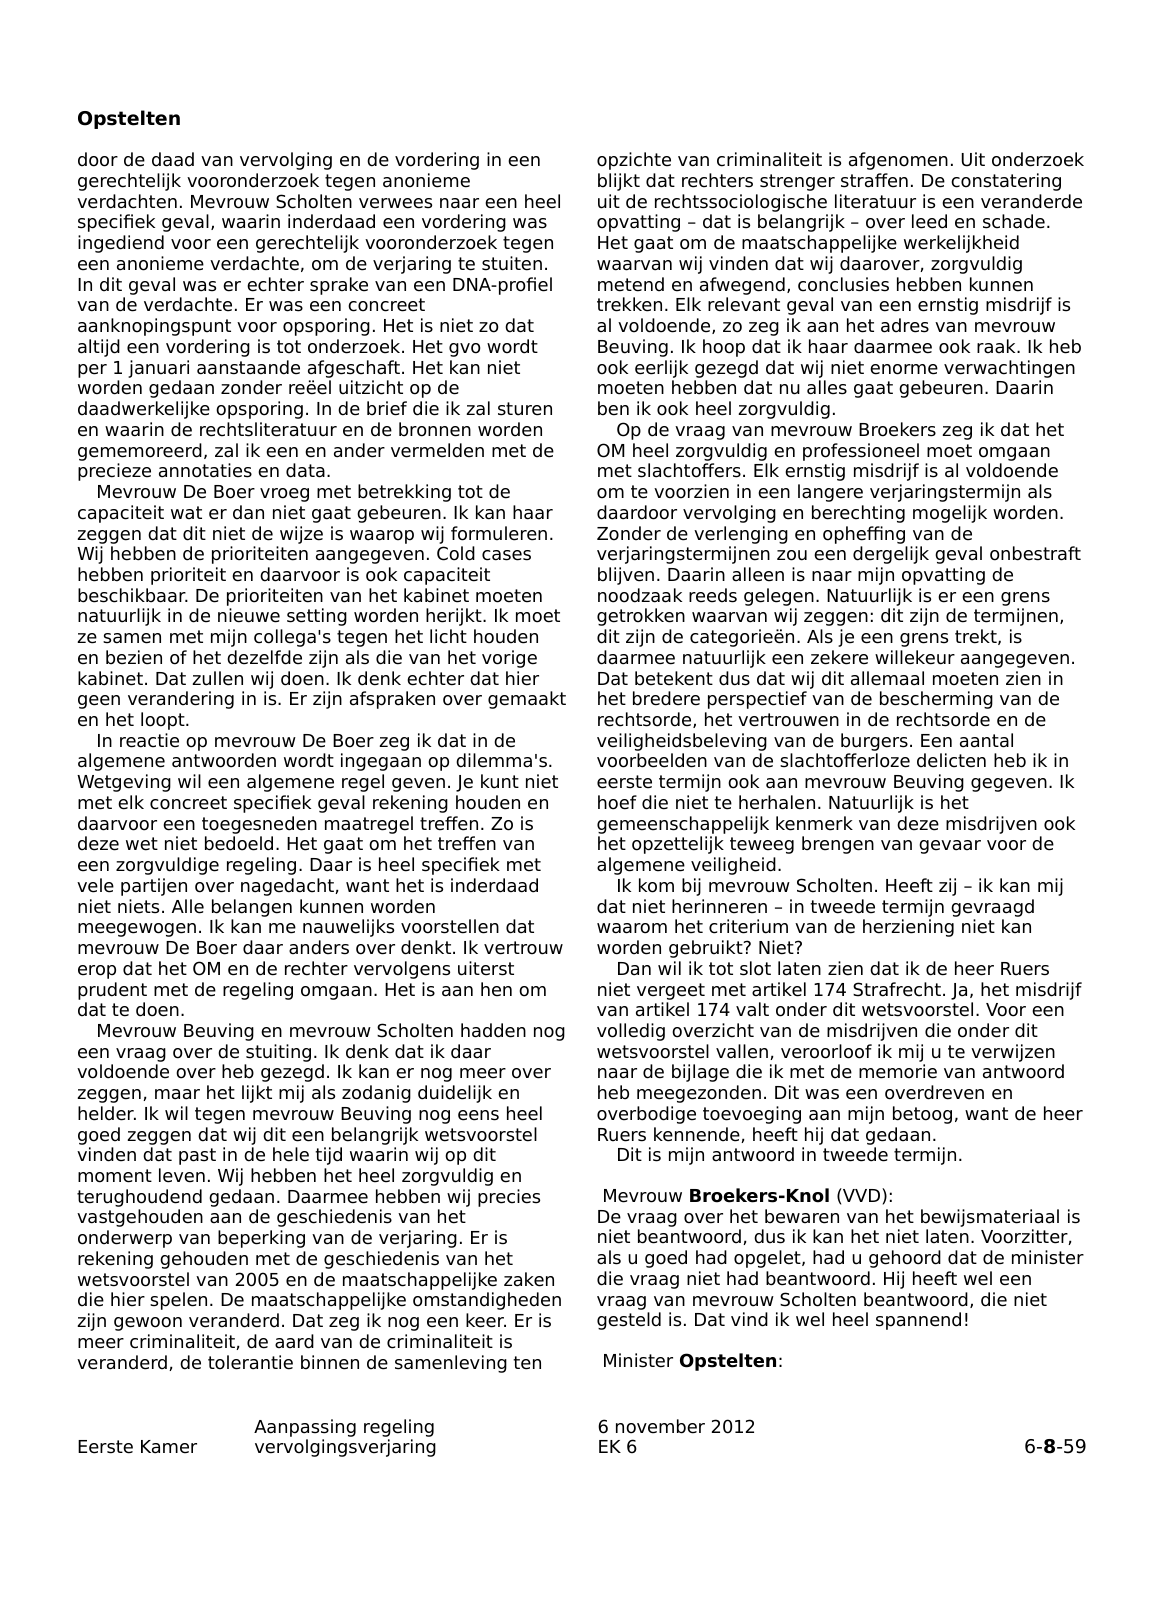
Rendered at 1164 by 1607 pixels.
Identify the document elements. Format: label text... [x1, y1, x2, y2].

text door de daad van vervolging en de vordering in een gerechtelijk vooronderzoek tegen anonieme verdachten. Mevrouw Scholten verwees naar een heel specifiek geval, waarin inderdaad een vordering was ingediend voor een gerechtelijk vooronderzoek tegen een anonieme verdachte, om de verjaring te stuiten. In dit geval was er echter sprake van een DNA-profiel van de verdachte. Er was een concreet aanknopingspunt voor opsporing. Het is niet zo dat altijd een vordering is tot onderzoek. Het gvo wordt per 1 januari aanstaande afgeschaft. Het kan niet worden gedaan zonder reëel uitzicht op de daadwerkelijke opsporing. In de brief die ik zal sturen en waarin de rechtsliteratuur en de bronnen worden gememoreerd, zal ik een en ander vermelden met de precieze annotaties en data. [77, 150, 567, 482]
text Ik kom bij mevrouw Scholten. Heeft zij – ik kan mij dat niet herinneren – in tweede termijn gevraagd waarom het criterium van de herziening niet kan worden gebruikt? Niet? [596, 876, 1087, 959]
text Mevrouw Broekers-Knol (VVD): [596, 1186, 1087, 1207]
text Dan wil ik tot slot laten zien dat ik de heer Ruers niet vergeet met artikel 174 Strafrecht. Ja, het misdrijf van artikel 174 valt onder dit wetsvoorstel. Voor een volledig overzicht van de misdrijven die onder dit wetsvoorstel vallen, veroorloof ik mij u te verwijzen naar de bijlage die ik met de memorie van antwoord heb meegezonden. Dit was een overdreven en overbodige toevoeging aan mijn betoog, want de heer Ruers kennende, heeft hij dat gedaan. [596, 959, 1087, 1145]
text Mevrouw Beuving en mevrouw Scholten hadden nog een vraag over de stuiting. Ik denk dat ik daar voldoende over heb gezegd. Ik kan er nog meer over zeggen, maar het lijkt mij als zodanig duidelijk en helder. Ik wil tegen mevrouw Beuving nog eens heel goed zeggen dat wij dit een belangrijk wetsvoorstel vinden dat past in de hele tijd waarin wij op dit moment leven. Wij hebben het heel zorgvuldig en terughoudend gedaan. Daarmee hebben wij precies vastgehouden aan de geschiedenis van het onderwerp van beperking van de verjaring. Er is rekening gehouden met de geschiedenis van het wetsvoorstel van 2005 en de maatschappelijke zaken die hier spelen. De maatschappelijke omstandigheden zijn gewoon veranderd. Dat zeg ik nog een keer. Er is meer criminaliteit, de aard van de criminaliteit is veranderd, de tolerantie binnen de samenleving ten [77, 1021, 567, 1373]
text Op de vraag van mevrouw Broekers zeg ik dat het OM heel zorgvuldig en professioneel moet omgaan met slachtoffers. Elk ernstig misdrijf is al voldoende om te voorzien in een langere verjaringstermijn als daardoor vervolging en berechting mogelijk worden. Zonder de verlenging en opheffing van de verjaringstermijnen zou een dergelijk geval onbestraft blijven. Daarin alleen is naar mijn opvatting de noodzaak reeds gelegen. Natuurlijk is er een grens getrokken waarvan wij zeggen: dit zijn de termijnen, dit zijn de categorieën. Als je een grens trekt, is daarmee natuurlijk een zekere willekeur aangegeven. Dat betekent dus dat wij dit allemaal moeten zien in het bredere perspectief van de bescherming van de rechtsorde, het vertrouwen in de rechtsorde en de veiligheidsbeleving van de burgers. Een aantal voorbeelden van de slachtofferloze delicten heb ik in eerste termijn ook aan mevrouw Beuving gegeven. Ik hoef die niet te herhalen. Natuurlijk is het gemeenschappelijk kenmerk van deze misdrijven ook het opzettelijk teweeg brengen van gevaar voor de algemene veiligheid. [596, 420, 1087, 876]
text In reactie op mevrouw De Boer zeg ik dat in de algemene antwoorden wordt ingegaan op dilemma's. Wetgeving wil een algemene regel geven. Je kunt niet met elk concreet specifiek geval rekening houden en daarvoor een toegesneden maatregel treffen. Zo is deze wet niet bedoeld. Het gaat om het treffen van een zorgvuldige regeling. Daar is heel specifiek met vele partijen over nagedacht, want het is inderdaad niet niets. Alle belangen kunnen worden meegewogen. Ik kan me nauwelijks voorstellen dat mevrouw De Boer daar anders over denkt. Ik vertrouw erop dat het OM en de rechter vervolgens uiterst prudent met de regeling omgaan. Het is aan hen om dat te doen. [77, 731, 567, 1021]
text Minister Opstelten: [596, 1351, 1087, 1372]
text De vraag over het bewaren van het bewijsmateriaal is niet beantwoord, dus ik kan het niet laten. Voorzitter, als u goed had opgelet, had u gehoord dat de minister die vraag niet had beantwoord. Hij heeft wel een vraag van mevrouw Scholten beantwoord, die niet gesteld is. Dat vind ik wel heel spannend! [596, 1207, 1087, 1331]
text Dit is mijn antwoord in tweede termijn. [596, 1145, 1087, 1166]
text Mevrouw De Boer vroeg met betrekking tot de capaciteit wat er dan niet gaat gebeuren. Ik kan haar zeggen dat dit niet de wijze is waarop wij formuleren. Wij hebben de prioriteiten aangegeven. Cold cases hebben prioriteit en daarvoor is ook capaciteit beschikbaar. De prioriteiten van het kabinet moeten natuurlijk in de nieuwe setting worden herijkt. Ik moet ze samen met mijn collega's tegen het licht houden en bezien of het dezelfde zijn als die van het vorige kabinet. Dat zullen wij doen. Ik denk echter dat hier geen verandering in is. Er zijn afspraken over gemaakt en het loopt. [77, 482, 567, 731]
text opzichte van criminaliteit is afgenomen. Uit onderzoek blijkt dat rechters strenger straffen. De constatering uit de rechtssociologische literatuur is een veranderde opvatting – dat is belangrijk – over leed en schade. Het gaat om de maatschappelijke werkelijkheid waarvan wij vinden dat wij daarover, zorgvuldig metend en afwegend, conclusies hebben kunnen trekken. Elk relevant geval van een ernstig misdrijf is al voldoende, zo zeg ik aan het adres van mevrouw Beuving. Ik hoop dat ik haar daarmee ook raak. Ik heb ook eerlijk gezegd dat wij niet enorme verwachtingen moeten hebben dat nu alles gaat gebeuren. Daarin ben ik ook heel zorgvuldig. [596, 150, 1087, 420]
